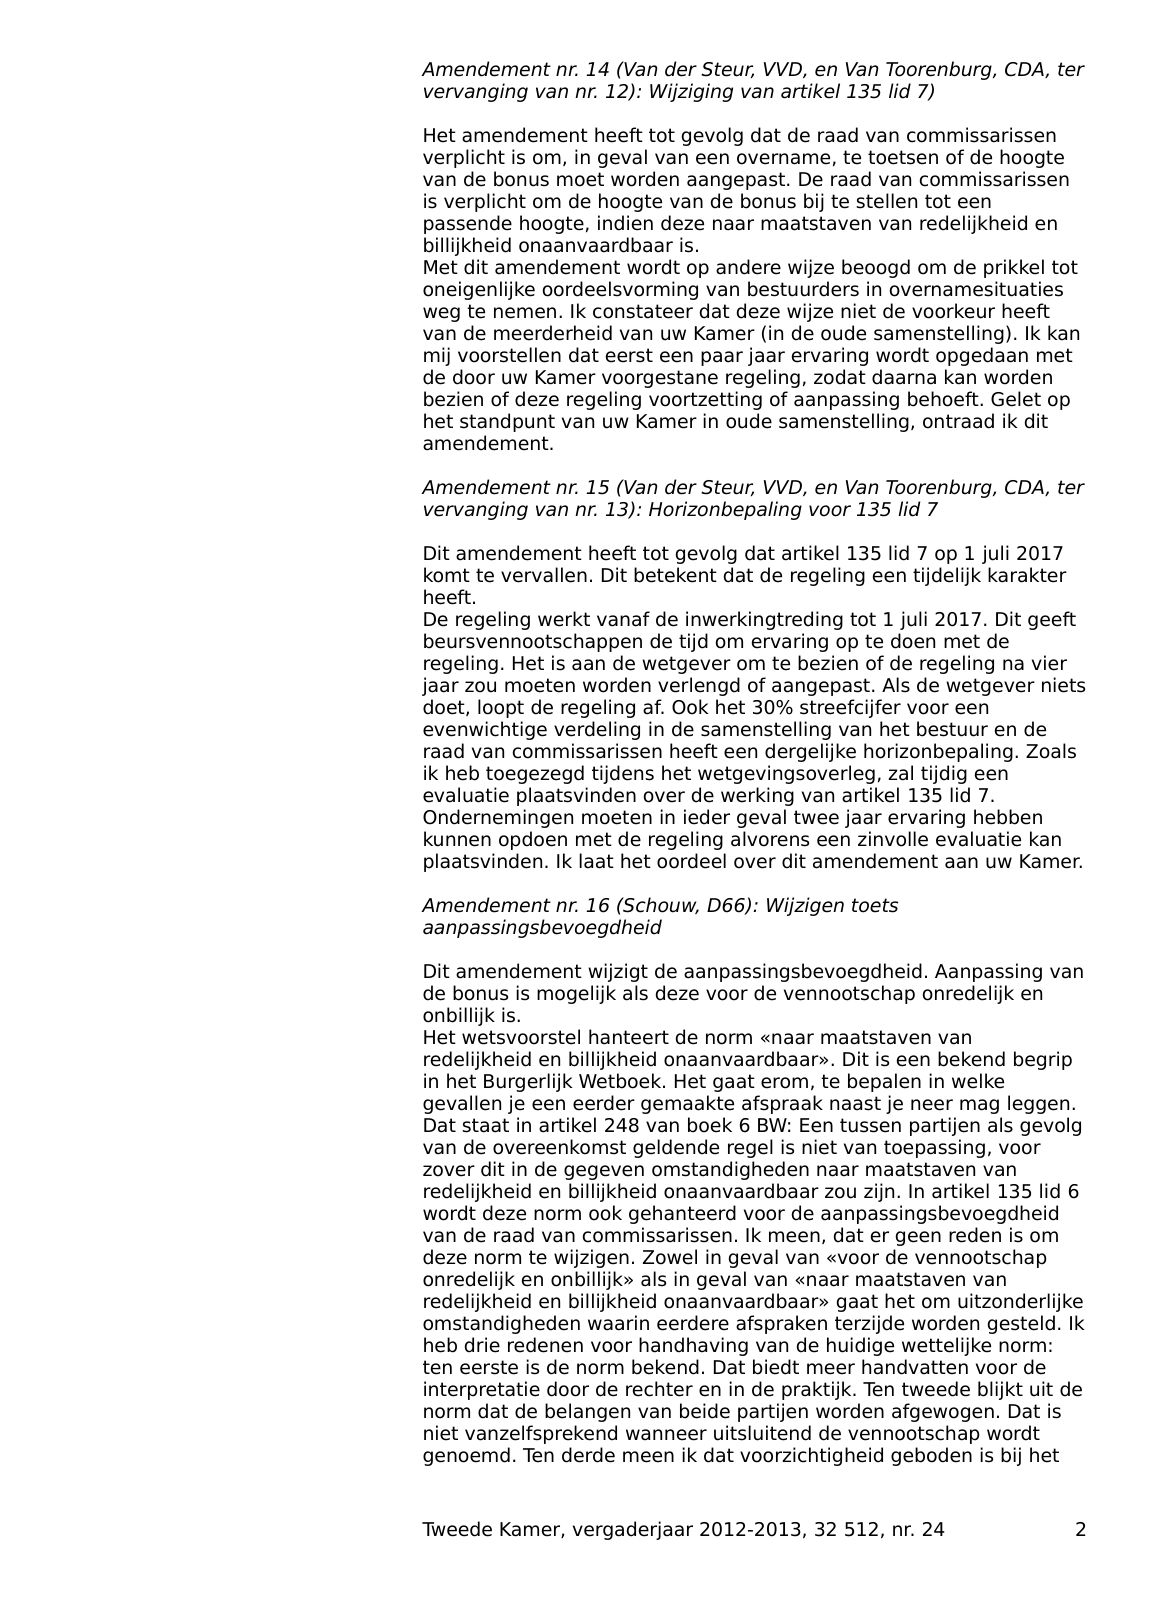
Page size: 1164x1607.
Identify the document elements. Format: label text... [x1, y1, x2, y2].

text Het wetsvoorstel hanteert de norm «naar maatstaven van redelijkheid en billijkheid onaanvaardbaar». Dit is een bekend begrip in het Burgerlijk Wetboek. Het gaat erom, te bepalen in welke gevallen je een eerder gemaakte afspraak naast je neer mag leggen. Dat staat in artikel 248 van boek 6 BW: Een tussen partijen als gevolg van de overeenkomst geldende regel is niet van toepassing, voor zover dit in de gegeven omstandigheden naar maatstaven van redelijkheid en billijkheid onaanvaardbaar zou zijn. In artikel 135 lid 6 wordt deze norm ook gehanteerd voor de aanpassingsbevoegdheid van de raad van commissarissen. Ik meen, dat er geen reden is om deze norm te wijzigen. Zowel in geval van «voor de vennootschap onredelijk en onbillijk» als in geval van «naar maatstaven van redelijkheid en billijkheid onaanvaardbaar» gaat het om uitzonderlijke omstandigheden waarin eerdere afspraken terzijde worden gesteld. Ik heb drie redenen voor handhaving van de huidige wettelijke norm: ten eerste is de norm bekend. Dat biedt meer handvatten voor de interpretatie door de rechter en in de praktijk. Ten tweede blijkt uit de norm dat de belangen van beide partijen worden afgewogen. Dat is niet vanzelfsprekend wanneer uitsluitend de vennootschap wordt genoemd. Ten derde meen ik dat voorzichtigheid geboden is bij het [422, 1027, 1087, 1467]
subtitle Amendement nr. 14 (Van der Steur, VVD, en Van Toorenburg, CDA, ter vervanging van nr. 12): Wijziging van artikel 135 lid 7) [422, 59, 1087, 103]
subtitle Amendement nr. 16 (Schouw, D66): Wijzigen toets aanpassingsbevoegdheid [422, 895, 1087, 939]
text Dit amendement heeft tot gevolg dat artikel 135 lid 7 op 1 juli 2017 komt te vervallen. Dit betekent dat de regeling een tijdelijk karakter heeft. [422, 543, 1087, 609]
text Met dit amendement wordt op andere wijze beoogd om de prikkel tot oneigenlijke oordeelsvorming van bestuurders in overnamesituaties weg te nemen. Ik constateer dat deze wijze niet de voorkeur heeft van de meerderheid van uw Kamer (in de oude samenstelling). Ik kan mij voorstellen dat eerst een paar jaar ervaring wordt opgedaan met de door uw Kamer voorgestane regeling, zodat daarna kan worden bezien of deze regeling voortzetting of aanpassing behoeft. Gelet op het standpunt van uw Kamer in oude samenstelling, ontraad ik dit amendement. [422, 257, 1087, 455]
text Het amendement heeft tot gevolg dat de raad van commissarissen verplicht is om, in geval van een overname, te toetsen of de hoogte van de bonus moet worden aangepast. De raad van commissarissen is verplicht om de hoogte van de bonus bij te stellen tot een passende hoogte, indien deze naar maatstaven van redelijkheid en billijkheid onaanvaardbaar is. [422, 125, 1087, 257]
subtitle Amendement nr. 15 (Van der Steur, VVD, en Van Toorenburg, CDA, ter vervanging van nr. 13): Horizonbepaling voor 135 lid 7 [422, 477, 1087, 521]
text Dit amendement wijzigt de aanpassingsbevoegdheid. Aanpassing van de bonus is mogelijk als deze voor de vennootschap onredelijk en onbillijk is. [422, 961, 1087, 1027]
text De regeling werkt vanaf de inwerkingtreding tot 1 juli 2017. Dit geeft beursvennootschappen de tijd om ervaring op te doen met de regeling. Het is aan de wetgever om te bezien of de regeling na vier jaar zou moeten worden verlengd of aangepast. Als de wetgever niets doet, loopt de regeling af. Ook het 30% streefcijfer voor een evenwichtige verdeling in de samenstelling van het bestuur en de raad van commissarissen heeft een dergelijke horizonbepaling. Zoals ik heb toegezegd tijdens het wetgevingsoverleg, zal tijdig een evaluatie plaatsvinden over de werking van artikel 135 lid 7. Ondernemingen moeten in ieder geval twee jaar ervaring hebben kunnen opdoen met de regeling alvorens een zinvolle evaluatie kan plaatsvinden. Ik laat het oordeel over dit amendement aan uw Kamer. [422, 609, 1087, 873]
